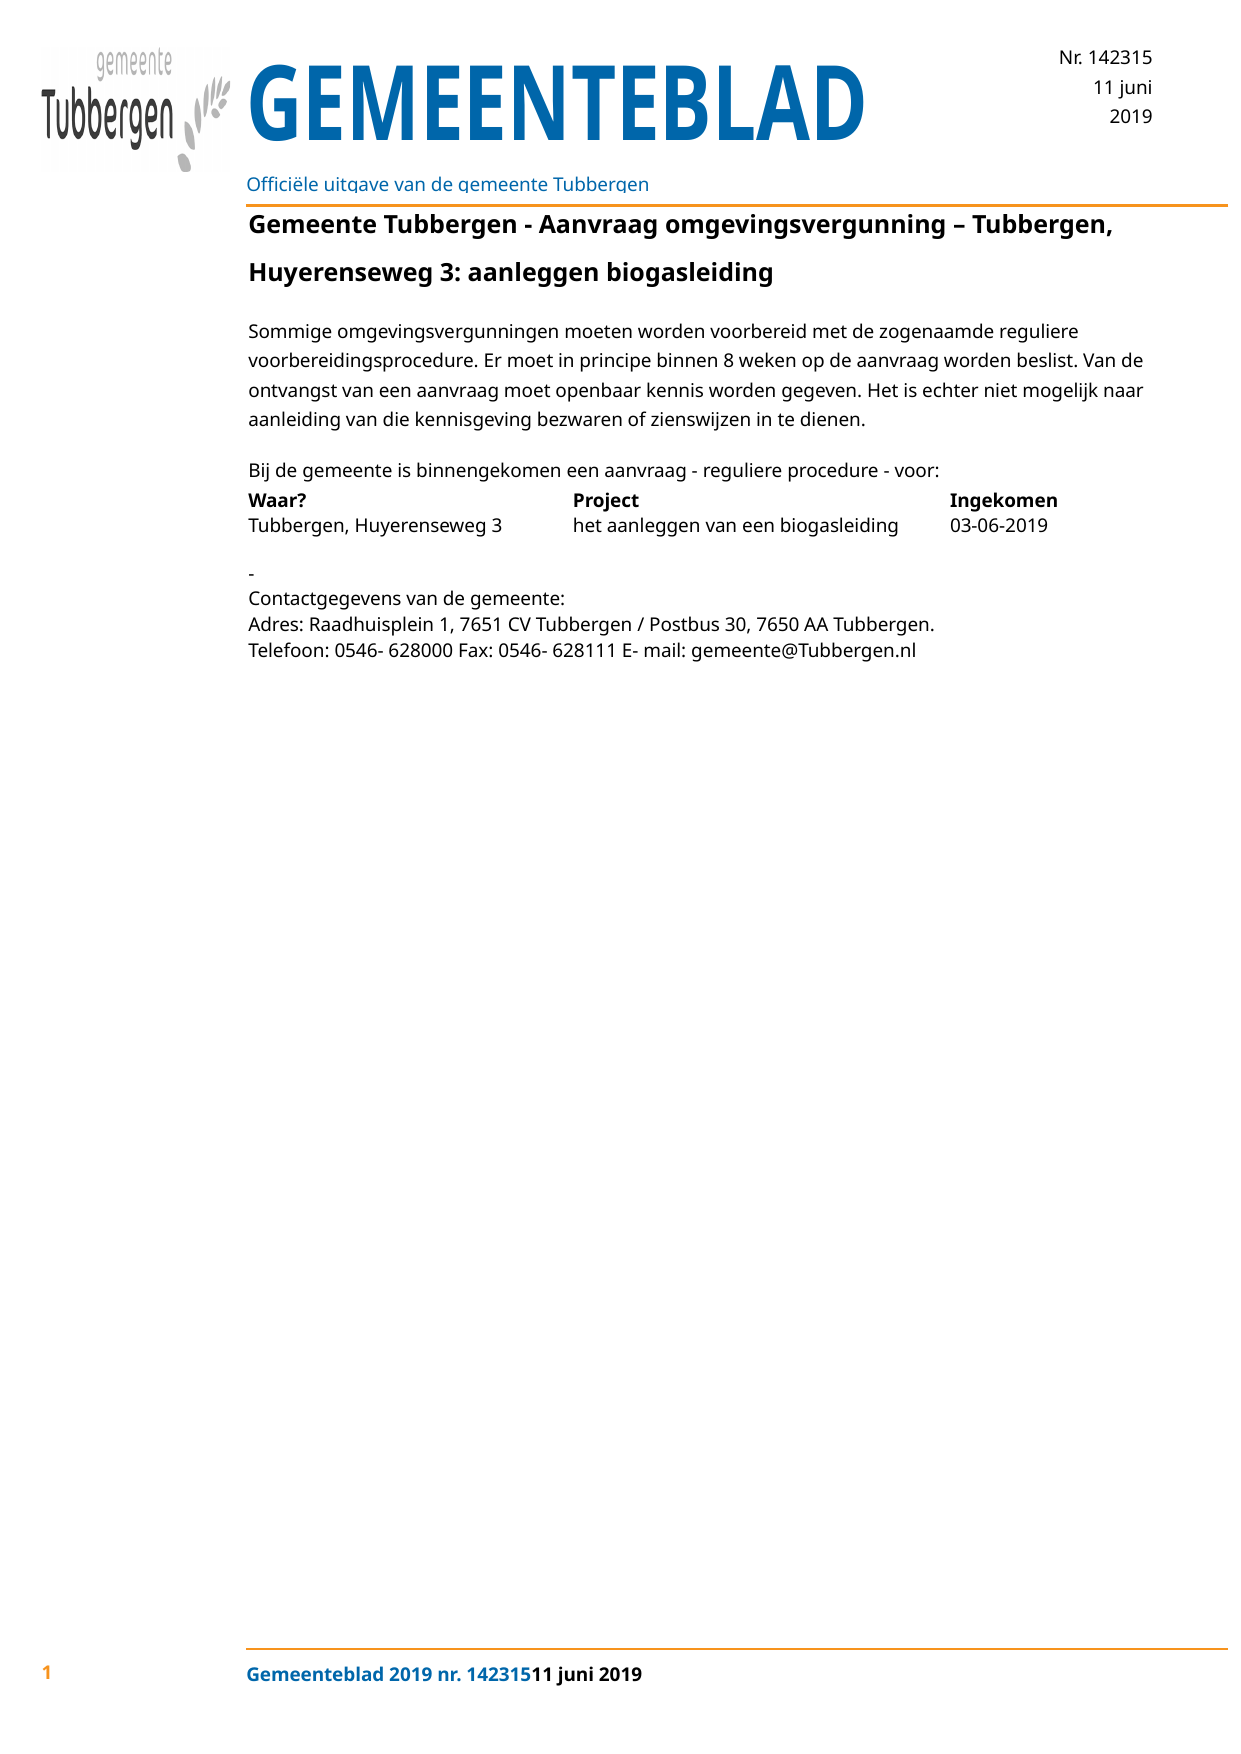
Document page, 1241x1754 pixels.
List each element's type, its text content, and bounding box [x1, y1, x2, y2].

table_cell het aanleggen van een biogasleiding [573, 513, 950, 538]
text Contactgegevens van de gemeente: [248, 585, 1152, 611]
picture [41, 47, 231, 172]
text Sommige omgevingsvergunningen moeten worden voorbereid met de zogenaamde reguliere voorbereidingsprocedure. Er moet in principe binnen 8 weken op de aanvraag worden beslist. Van de ontvangst van een aanvraag moet openbaar kennis worden gegeven. Het is echter niet mogelijk naar aanleiding van die kennisgeving bezwaren of zienswijzen in te dienen. [248, 318, 1152, 432]
text Telefoon: 0546- 628000 Fax: 0546- 628111 E- mail: gemeente@Tubbergen.nl [248, 637, 1152, 663]
text Adres: Raadhuisplein 1, 7651 CV Tubbergen / Postbus 30, 7650 AA Tubbergen. [248, 611, 1152, 637]
table_header Waar? [248, 487, 573, 512]
text Bij de gemeente is binnengekomen een aanvraag - reguliere procedure - voor: [248, 457, 1152, 483]
table_header Project [573, 487, 950, 512]
text - [248, 560, 1152, 585]
table_header Ingekomen [950, 487, 1152, 512]
text Gemeente Tubbergen - Aanvraag omgevingsvergunning – Tubbergen, Huyerenseweg 3: aanleggen biogasleiding [248, 207, 1152, 288]
table_cell 03-06-2019 [950, 513, 1152, 538]
table_cell Tubbergen, Huyerenseweg 3 [248, 513, 573, 538]
